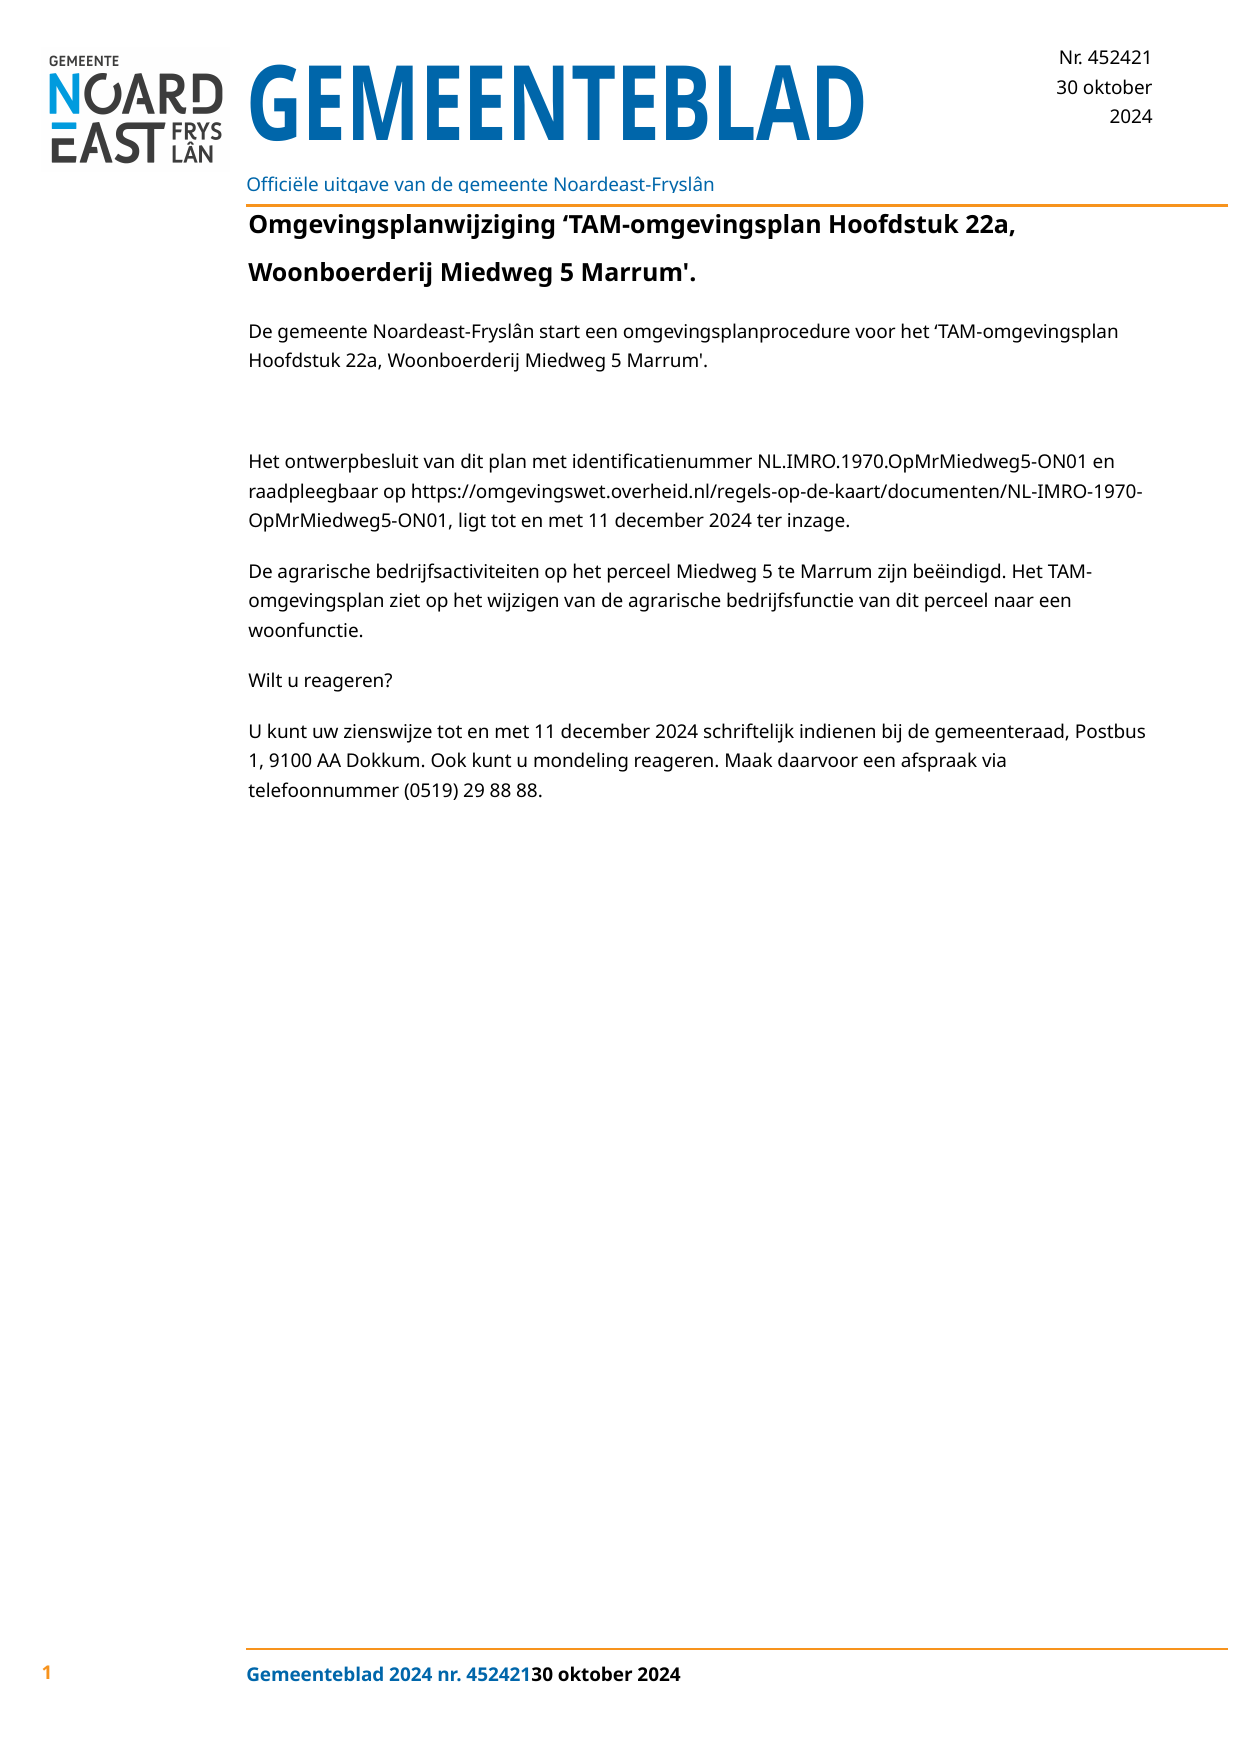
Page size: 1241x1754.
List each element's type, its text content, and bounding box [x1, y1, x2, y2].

text De gemeente Noardeast-Fryslân start een omgevingsplanprocedure voor het ‘TAM-omgevingsplan Hoofdstuk 22a, Woonboerderij Miedweg 5 Marrum'. [248, 318, 1152, 373]
text Wilt u reageren? [248, 667, 1152, 693]
picture [41, 47, 231, 172]
text U kunt uw zienswijze tot en met 11 december 2024 schriftelijk indienen bij de gemeenteraad, Postbus 1, 9100 AA Dokkum. Ook kunt u mondeling reageren. Maak daarvoor een afspraak via telefoonnummer (0519) 29 88 88. [248, 718, 1152, 803]
text Het ontwerpbesluit van dit plan met identificatienummer NL.IMRO.1970.OpMrMiedweg5-ON01 en raadpleegbaar op https://omgevingswet.overheid.nl/regels-op-de-kaart/documenten/NL-IMRO-1970-OpMrMiedweg5-ON01, ligt tot en met 11 december 2024 ter inzage. [248, 448, 1152, 533]
text Omgevingsplanwijziging ‘TAM-omgevingsplan Hoofdstuk 22a, Woonboerderij Miedweg 5 Marrum'. [248, 207, 1152, 288]
text De agrarische bedrijfsactiviteiten op het perceel Miedweg 5 te Marrum zijn beëindigd. Het TAM-omgevingsplan ziet op het wijzigen van de agrarische bedrijfsfunctie van dit perceel naar een woonfunctie. [248, 558, 1152, 643]
